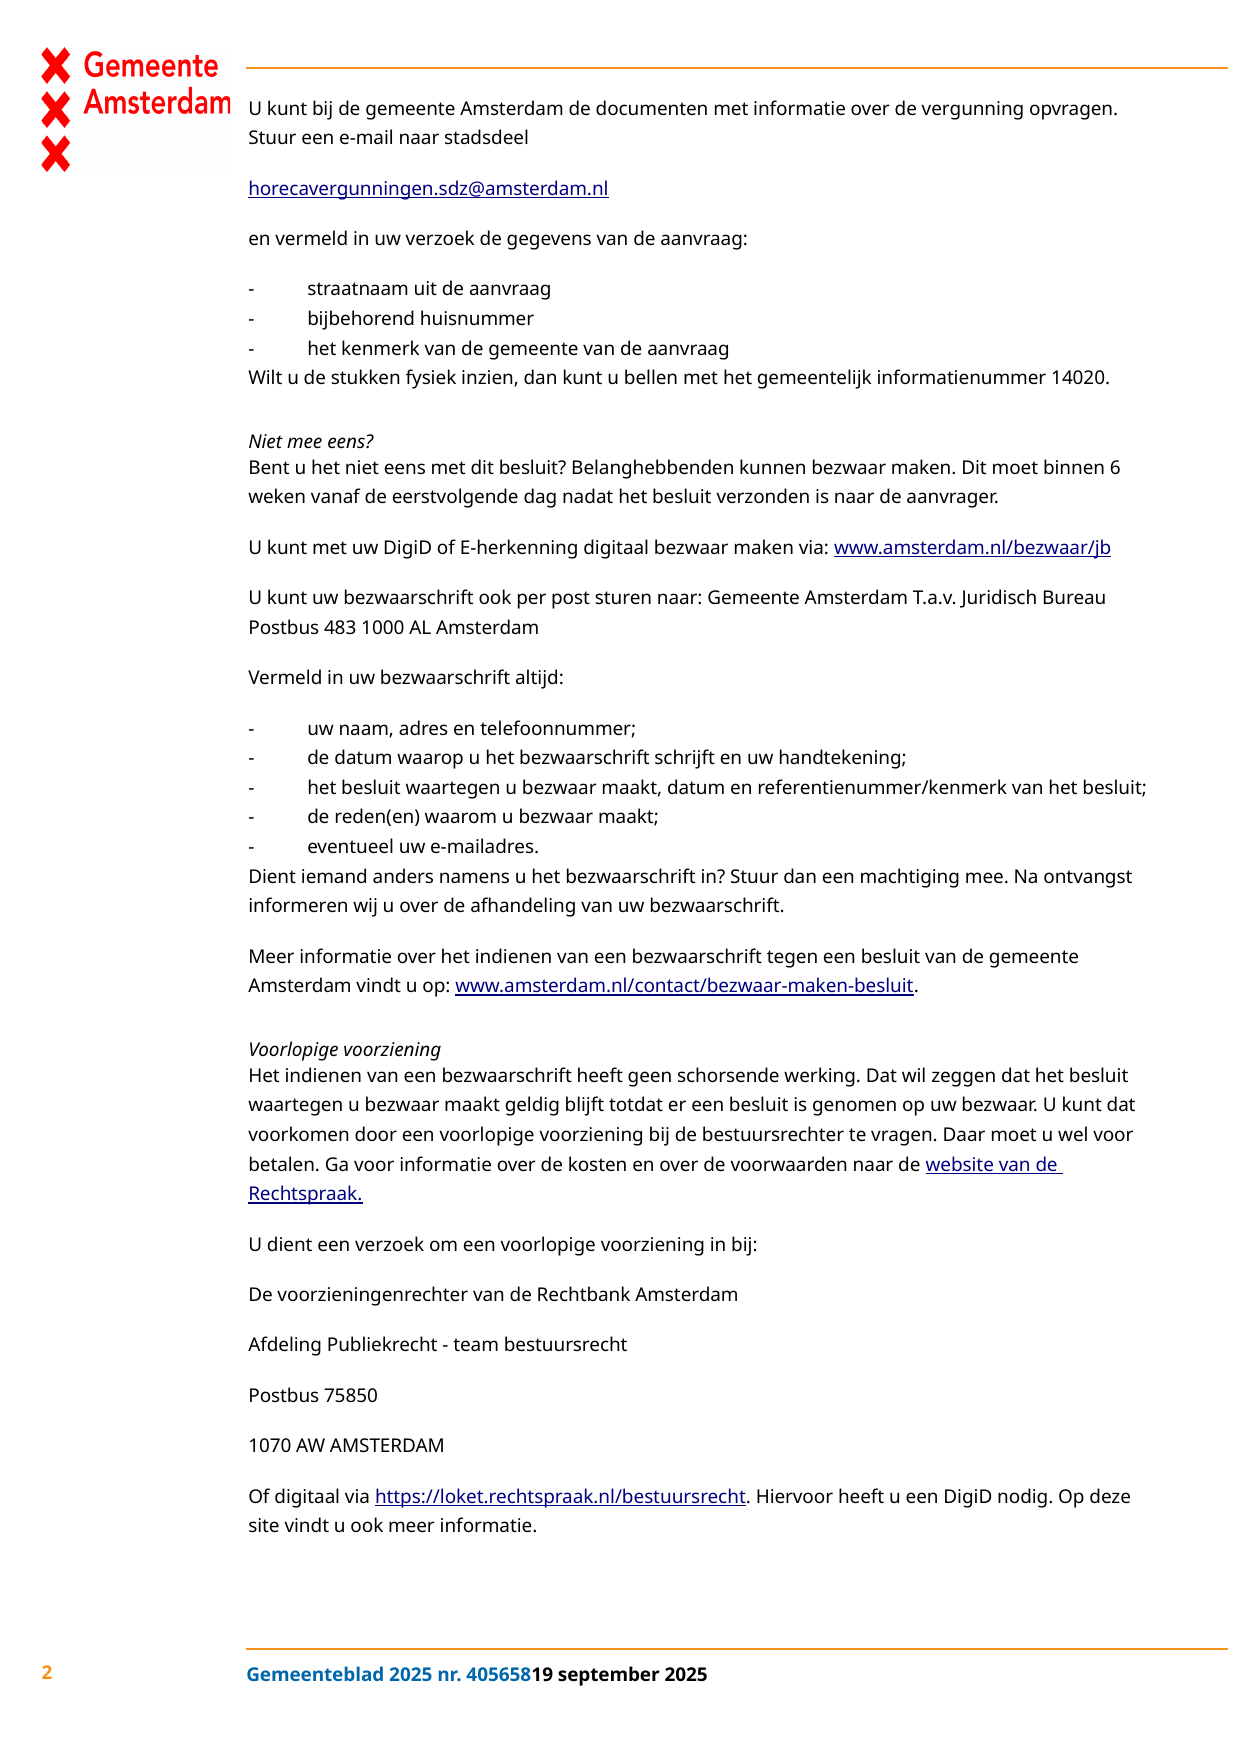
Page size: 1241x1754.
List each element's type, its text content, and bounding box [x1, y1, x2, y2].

list straatnaam uit de aanvraag [248, 276, 1152, 301]
list uw naam, adres en telefoonnummer; [248, 715, 1152, 741]
text horecavergunningen.sdz@amsterdam.nl [248, 175, 1152, 201]
text Het indienen van een bezwaarschrift heeft geen schorsende werking. Dat wil zeggen dat het besluit waartegen u bezwaar maakt geldig blijft totdat er een besluit is genomen op uw bezwaar. U kunt dat voorkomen door een voorlopige voorziening bij de bestuursrechter te vragen. Daar moet u wel voor betalen. Ga voor informatie over de kosten en over de voorwaarden naar de website van de Rechtspraak. [248, 1062, 1152, 1206]
text U dient een verzoek om een voorlopige voorziening in bij: [248, 1231, 1152, 1257]
text Afdeling Publiekrecht - team bestuursrecht [248, 1332, 1152, 1357]
text Meer informatie over het indienen van een bezwaarschrift tegen een besluit van de gemeente Amsterdam vindt u op: www.amsterdam.nl/contact/bezwaar-maken-besluit. [248, 943, 1152, 998]
text Vermeld in uw bezwaarschrift altijd: [248, 664, 1152, 690]
text De voorzieningenrechter van de Rechtbank Amsterdam [248, 1281, 1152, 1307]
text U kunt bij de gemeente Amsterdam de documenten met informatie over de vergunning opvragen. Stuur een e-mail naar stadsdeel [248, 95, 1152, 150]
text Niet mee eens? [248, 428, 1152, 454]
text Wilt u de stukken fysiek inzien, dan kunt u bellen met het gemeentelijk informatienummer 14020. [248, 364, 1152, 390]
text U kunt uw bezwaarschrift ook per post sturen naar: Gemeente Amsterdam T.a.v. Juridisch Bureau Postbus 483 1000 AL Amsterdam [248, 584, 1152, 640]
text Dient iemand anders namens u het bezwaarschrift in? Stuur dan een machtiging mee. Na ontvangst informeren wij u over de afhandeling van uw bezwaarschrift. [248, 863, 1152, 918]
list het besluit waartegen u bezwaar maakt, datum en referentienummer/kenmerk van het besluit; [248, 774, 1152, 800]
text 1070 AW AMSTERDAM [248, 1432, 1152, 1458]
text Postbus 75850 [248, 1382, 1152, 1408]
list de datum waarop u het bezwaarschrift schrijft en uw handtekening; [248, 744, 1152, 770]
text U kunt met uw DigiD of E-herkenning digitaal bezwaar maken via: www.amsterdam.nl/bezwaar/jb [248, 534, 1152, 560]
text Of digitaal via https://loket.rechtspraak.nl/bestuursrecht. Hiervoor heeft u een DigiD nodig. Op deze site vindt u ook meer informatie. [248, 1483, 1152, 1538]
text Voorlopige voorziening [248, 1036, 1152, 1062]
list bijbehorend huisnummer [248, 305, 1152, 331]
text en vermeld in uw verzoek de gegevens van de aanvraag: [248, 225, 1152, 251]
list het kenmerk van de gemeente van de aanvraag [248, 335, 1152, 361]
list eventueel uw e-mailadres. [248, 833, 1152, 859]
text Bent u het niet eens met dit besluit? Belanghebbenden kunnen bezwaar maken. Dit moet binnen 6 weken vanaf de eerstvolgende dag nadat het besluit verzonden is naar de aanvrager. [248, 454, 1152, 509]
list de reden(en) waarom u bezwaar maakt; [248, 804, 1152, 829]
picture [41, 47, 231, 172]
